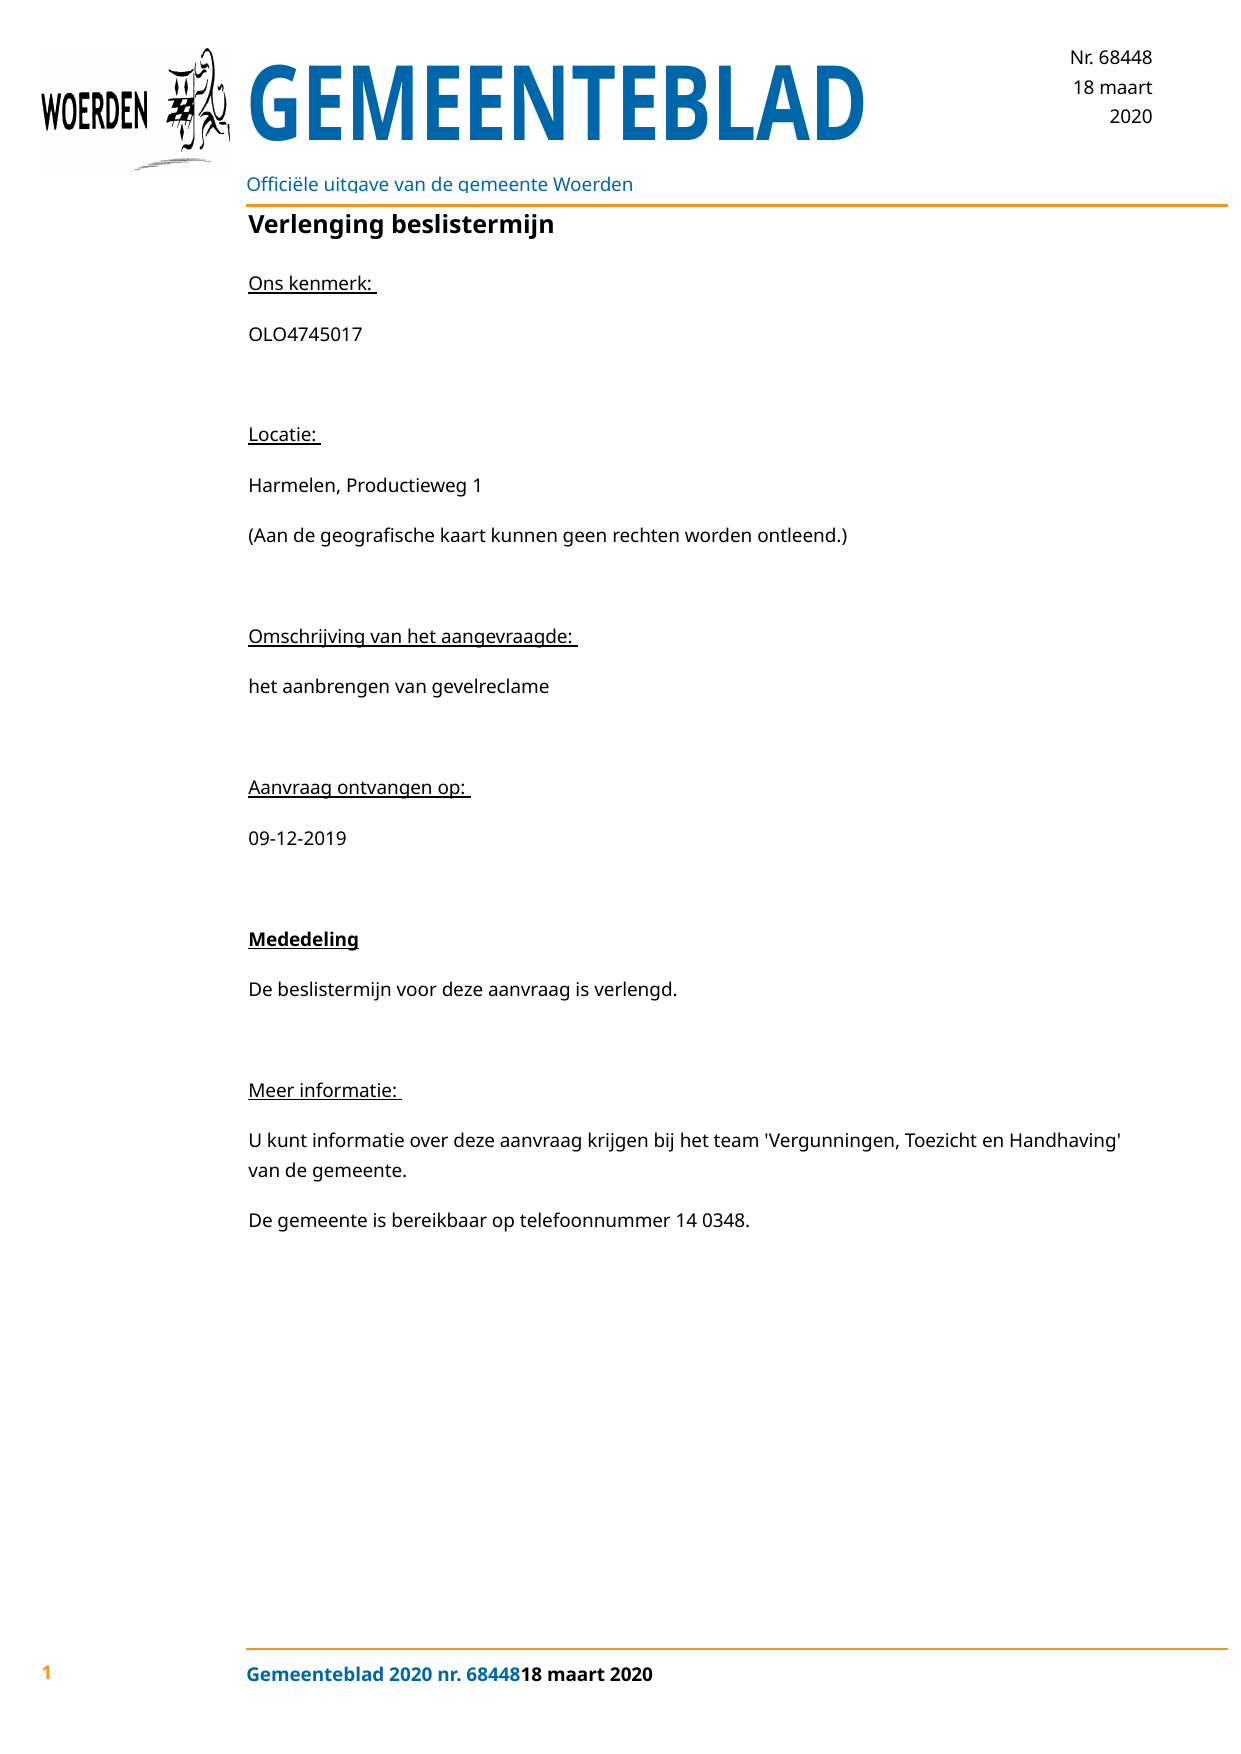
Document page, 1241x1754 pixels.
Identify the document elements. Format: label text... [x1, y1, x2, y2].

text OLO4745017 [248, 321, 1152, 346]
text Locatie: [248, 422, 1152, 447]
text Omschrijving van het aangevraagde: [248, 623, 1152, 649]
text De beslistermijn voor deze aanvraag is verlengd. [248, 976, 1152, 1002]
text Ons kenmerk: [248, 270, 1152, 296]
text Harmelen, Productieweg 1 [248, 472, 1152, 498]
text 09-12-2019 [248, 825, 1152, 851]
text U kunt informatie over deze aanvraag krijgen bij het team 'Vergunningen, Toezicht en Handhaving' van de gemeente. [248, 1127, 1152, 1183]
text De gemeente is bereikbaar op telefoonnummer 14 0348. [248, 1207, 1152, 1233]
text Meer informatie: [248, 1077, 1152, 1103]
picture [41, 47, 231, 172]
text Verlenging beslistermijn [248, 207, 1152, 241]
text Mededeling [248, 926, 1152, 951]
text (Aan de geografische kaart kunnen geen rechten worden ontleend.) [248, 522, 1152, 548]
text Aanvraag ontvangen op: [248, 774, 1152, 800]
text het aanbrengen van gevelreclame [248, 674, 1152, 699]
